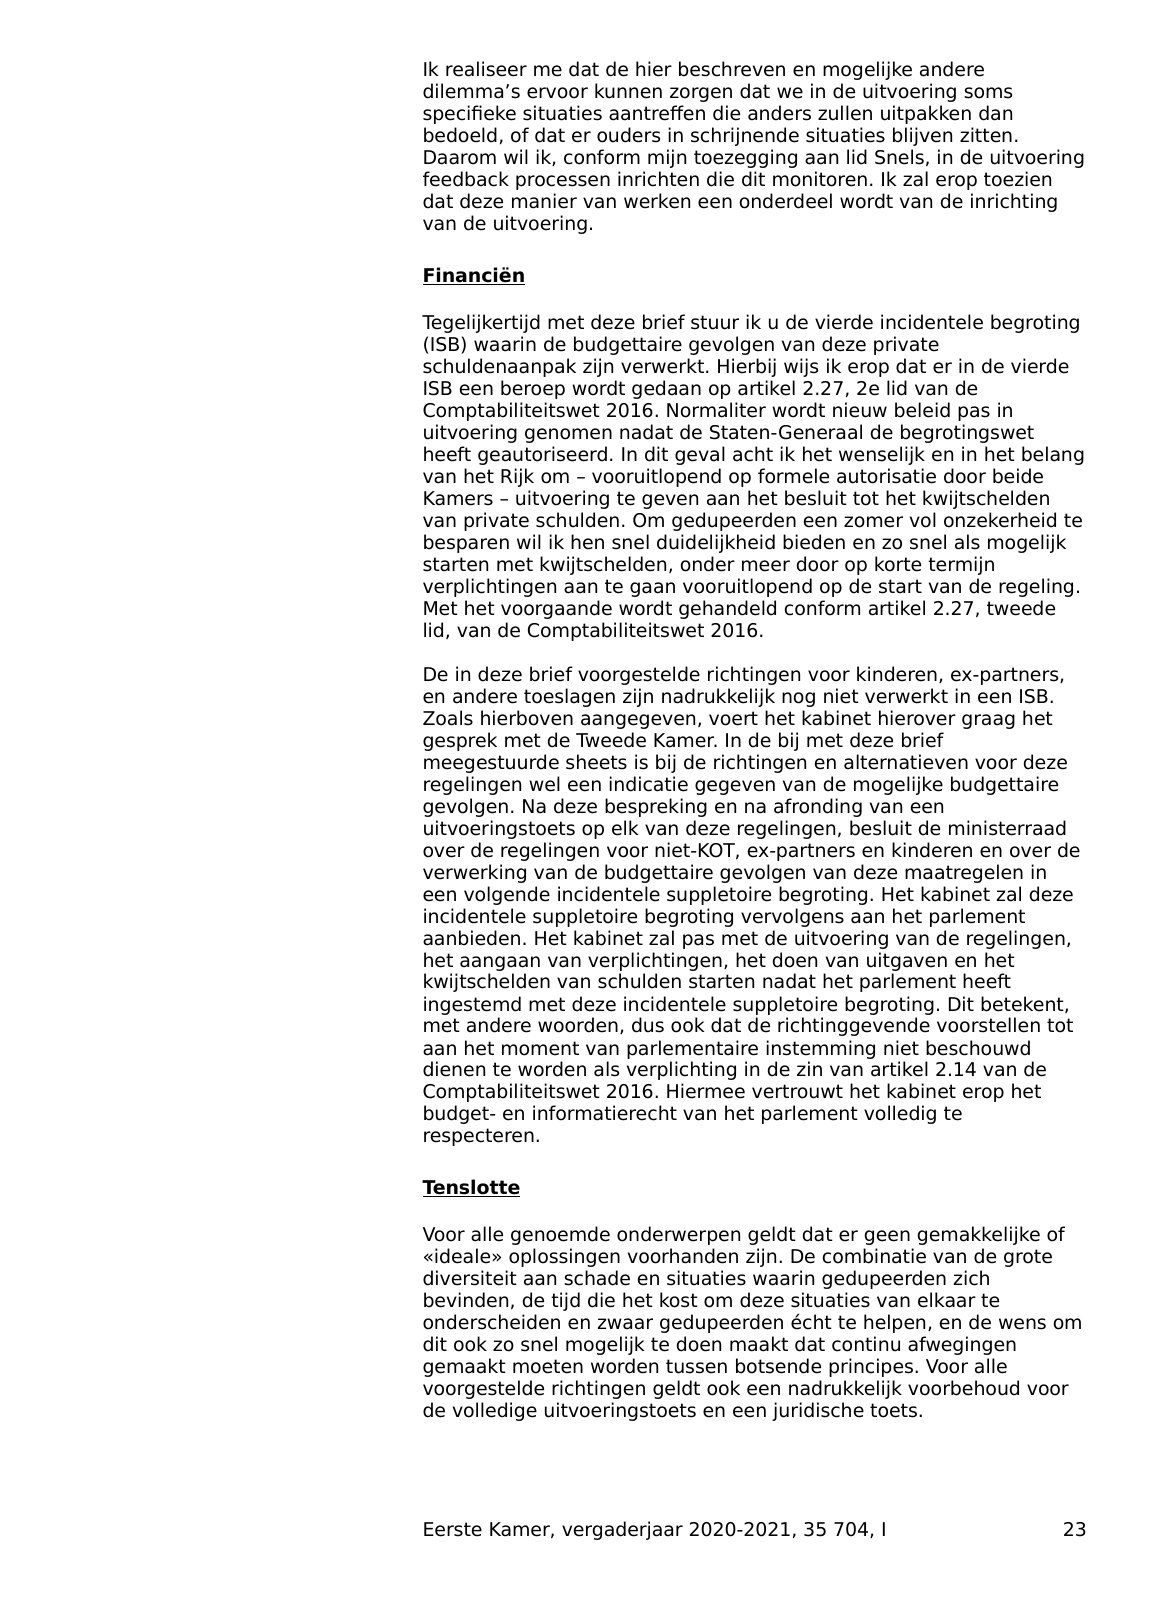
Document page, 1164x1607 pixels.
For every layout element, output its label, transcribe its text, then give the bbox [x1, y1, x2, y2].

text Tegelijkertijd met deze brief stuur ik u de vierde incidentele begroting (ISB) waarin de budgettaire gevolgen van deze private schuldenaanpak zijn verwerkt. Hierbij wijs ik erop dat er in de vierde ISB een beroep wordt gedaan op artikel 2.27, 2e lid van de Comptabiliteitswet 2016. Normaliter wordt nieuw beleid pas in uitvoering genomen nadat de Staten-Generaal de begrotingswet heeft geautoriseerd. In dit geval acht ik het wenselijk en in het belang van het Rijk om – vooruitlopend op formele autorisatie door beide Kamers – uitvoering te geven aan het besluit tot het kwijtschelden van private schulden. Om gedupeerden een zomer vol onzekerheid te besparen wil ik hen snel duidelijkheid bieden en zo snel als mogelijk starten met kwijtschelden, onder meer door op korte termijn verplichtingen aan te gaan vooruitlopend op de start van de regeling. Met het voorgaande wordt gehandeld conform artikel 2.27, tweede lid, van de Comptabiliteitswet 2016. [422, 312, 1087, 642]
subtitle Financiën [422, 265, 1087, 287]
text Ik realiseer me dat de hier beschreven en mogelijke andere dilemma’s ervoor kunnen zorgen dat we in de uitvoering soms specifieke situaties aantreffen die anders zullen uitpakken dan bedoeld, of dat er ouders in schrijnende situaties blijven zitten. Daarom wil ik, conform mijn toezegging aan lid Snels, in de uitvoering feedback processen inrichten die dit monitoren. Ik zal erop toezien dat deze manier van werken een onderdeel wordt van de inrichting van de uitvoering. [422, 59, 1087, 235]
text Voor alle genoemde onderwerpen geldt dat er geen gemakkelijke of «ideale» oplossingen voorhanden zijn. De combinatie van de grote diversiteit aan schade en situaties waarin gedupeerden zich bevinden, de tijd die het kost om deze situaties van elkaar te onderscheiden en zwaar gedupeerden écht te helpen, en de wens om dit ook zo snel mogelijk te doen maakt dat continu afwegingen gemaakt moeten worden tussen botsende principes. Voor alle voorgestelde richtingen geldt ook een nadrukkelijk voorbehoud voor de volledige uitvoeringstoets en een juridische toets. [422, 1224, 1087, 1422]
subtitle Tenslotte [422, 1177, 1087, 1199]
text De in deze brief voorgestelde richtingen voor kinderen, ex-partners, en andere toeslagen zijn nadrukkelijk nog niet verwerkt in een ISB. Zoals hierboven aangegeven, voert het kabinet hierover graag het gesprek met de Tweede Kamer. In de bij met deze brief meegestuurde sheets is bij de richtingen en alternatieven voor deze regelingen wel een indicatie gegeven van de mogelijke budgettaire gevolgen. Na deze bespreking en na afronding van een uitvoeringstoets op elk van deze regelingen, besluit de ministerraad over de regelingen voor niet-KOT, ex-partners en kinderen en over de verwerking van de budgettaire gevolgen van deze maatregelen in een volgende incidentele suppletoire begroting. Het kabinet zal deze incidentele suppletoire begroting vervolgens aan het parlement aanbieden. Het kabinet zal pas met de uitvoering van de regelingen, het aangaan van verplichtingen, het doen van uitgaven en het kwijtschelden van schulden starten nadat het parlement heeft ingestemd met deze incidentele suppletoire begroting. Dit betekent, met andere woorden, dus ook dat de richtinggevende voorstellen tot aan het moment van parlementaire instemming niet beschouwd dienen te worden als verplichting in de zin van artikel 2.14 van de Comptabiliteitswet 2016. Hiermee vertrouwt het kabinet erop het budget- en informatierecht van het parlement volledig te respecteren. [422, 664, 1087, 1147]
